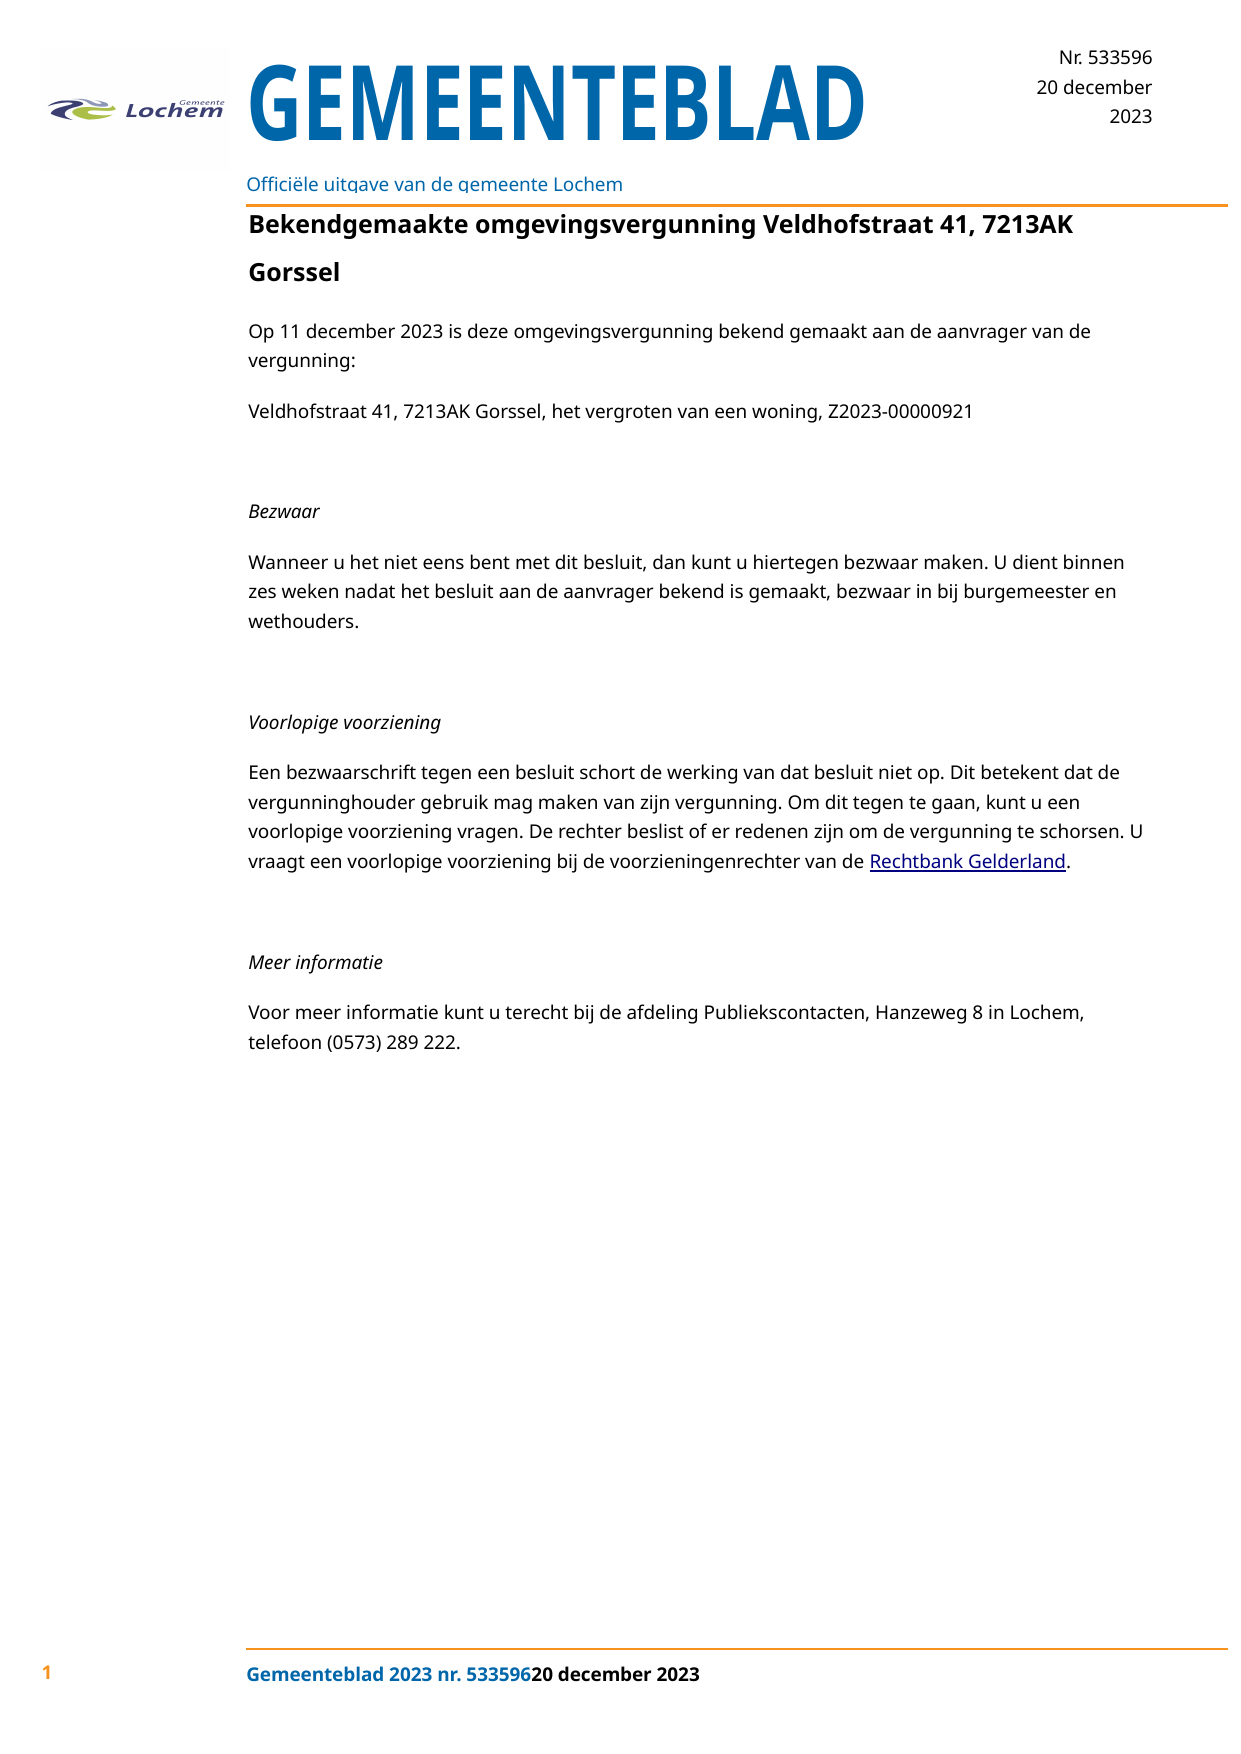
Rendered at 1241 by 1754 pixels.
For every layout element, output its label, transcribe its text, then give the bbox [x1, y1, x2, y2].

picture [41, 47, 231, 172]
text Op 11 december 2023 is deze omgevingsvergunning bekend gemaakt aan de aanvrager van de vergunning: [248, 318, 1152, 373]
text Meer informatie [248, 949, 1152, 975]
text Veldhofstraat 41, 7213AK Gorssel, het vergroten van een woning, Z2023-00000921 [248, 398, 1152, 424]
text Voor meer informatie kunt u terecht bij de afdeling Publiekscontacten, Hanzeweg 8 in Lochem, telefoon (0573) 289 222. [248, 999, 1152, 1055]
text Een bezwaarschrift tegen een besluit schort de werking van dat besluit niet op. Dit betekent dat de vergunninghouder gebruik mag maken van zijn vergunning. Om dit tegen te gaan, kunt u een voorlopige voorziening vragen. De rechter beslist of er redenen zijn om de vergunning te schorsen. U vraagt een voorlopige voorziening bij de voorzieningenrechter van de Rechtbank Gelderland. [248, 759, 1152, 874]
text Bezwaar [248, 499, 1152, 524]
text Voorlopige voorziening [248, 709, 1152, 735]
text Bekendgemaakte omgevingsvergunning Veldhofstraat 41, 7213AK Gorssel [248, 207, 1152, 288]
text Wanneer u het niet eens bent met dit besluit, dan kunt u hiertegen bezwaar maken. U dient binnen zes weken nadat het besluit aan de aanvrager bekend is gemaakt, bezwaar in bij burgemeester en wethouders. [248, 549, 1152, 634]
